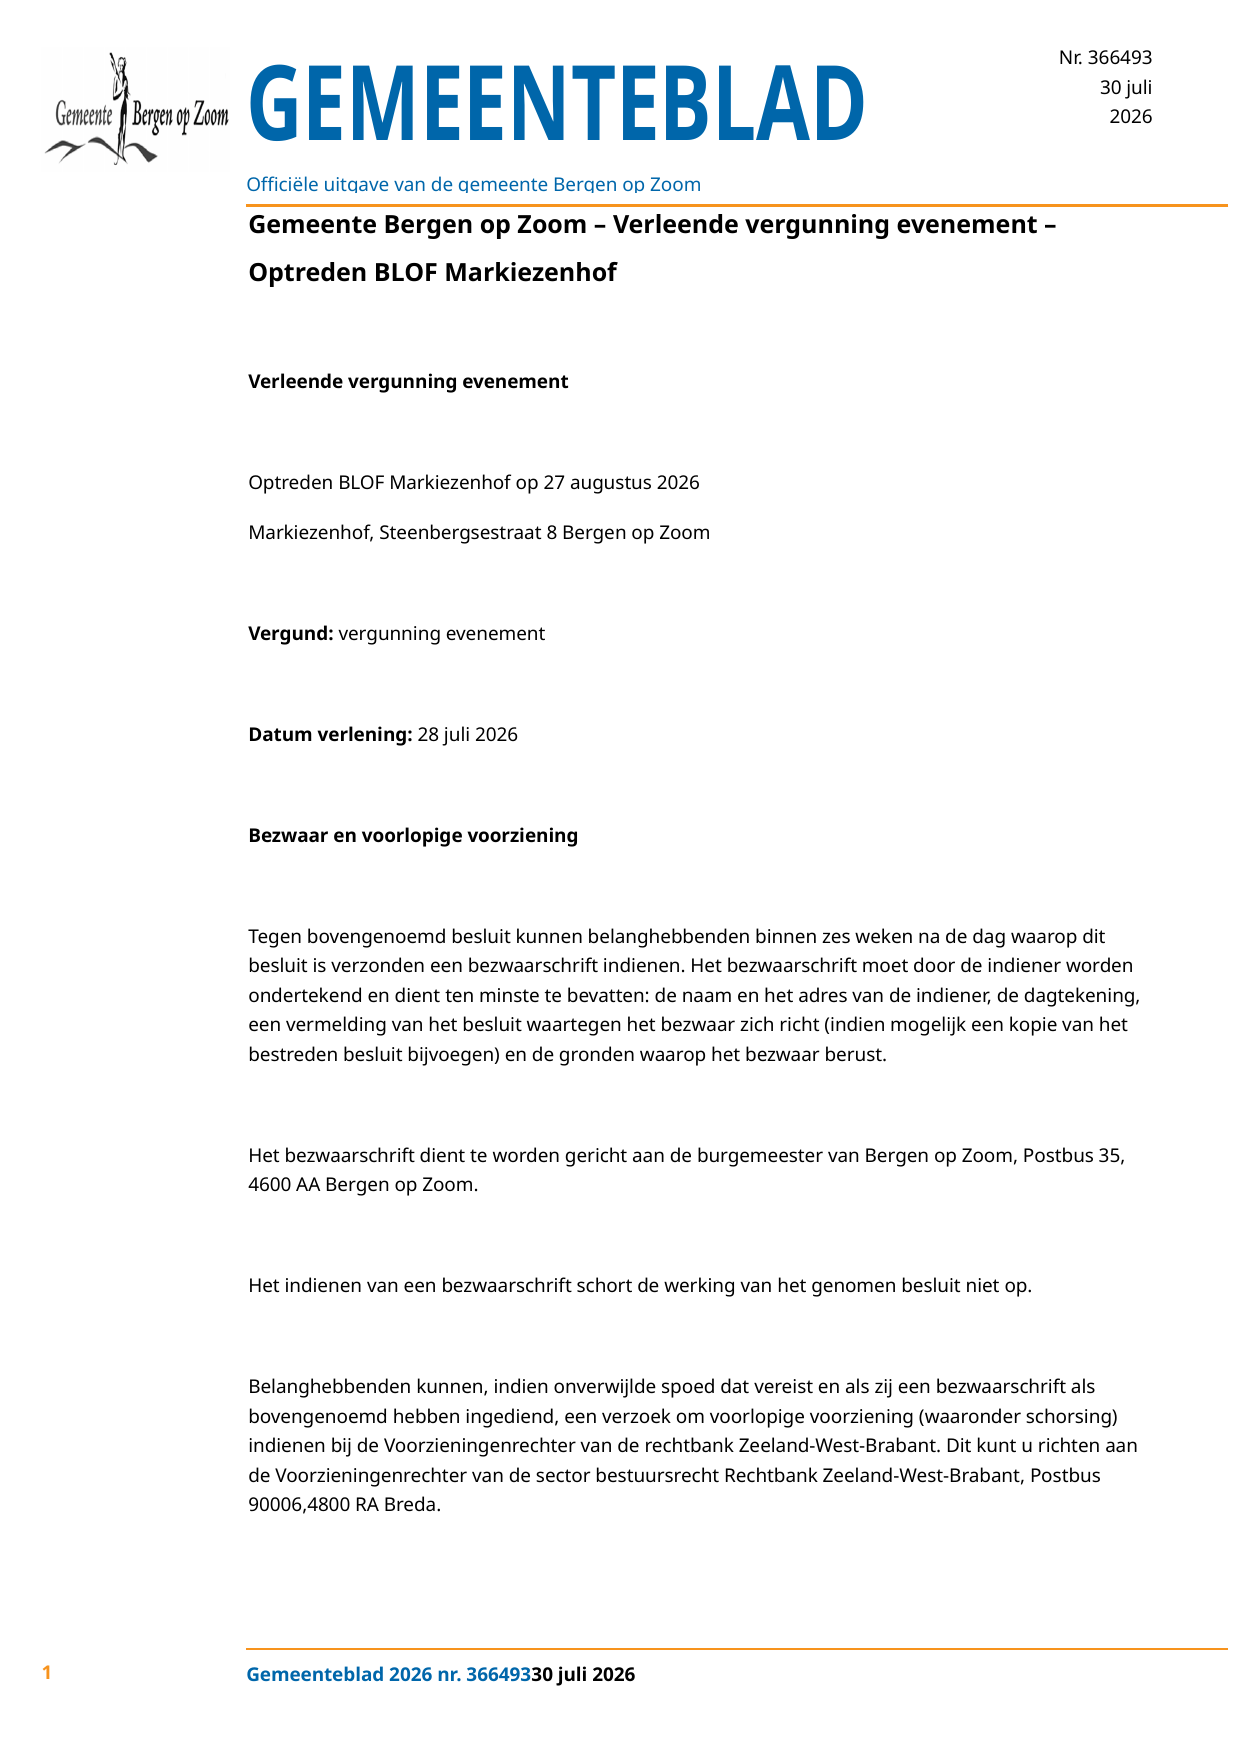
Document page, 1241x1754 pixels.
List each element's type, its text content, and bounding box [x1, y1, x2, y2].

text Markiezenhof, Steenbergsestraat 8 Bergen op Zoom [248, 519, 1152, 545]
picture [41, 47, 231, 172]
text Gemeente Bergen op Zoom – Verleende vergunning evenement – Optreden BLOF Markiezenhof [248, 207, 1152, 288]
text Belanghebbenden kunnen, indien onverwijlde spoed dat vereist en als zij een bezwaarschrift als bovengenoemd hebben ingediend, een verzoek om voorlopige voorziening (waaronder schorsing) indienen bij de Voorzieningenrechter van de rechtbank Zeeland-West-Brabant. Dit kunt u richten aan de Voorzieningenrechter van de sector bestuursrecht Rechtbank Zeeland-West-Brabant, Postbus 90006,4800 RA Breda. [248, 1373, 1152, 1517]
text Datum verlening: 28 juli 2026 [248, 721, 1152, 747]
text Bezwaar en voorlopige voorziening [248, 822, 1152, 848]
text Optreden BLOF Markiezenhof op 27 augustus 2026 [248, 469, 1152, 495]
text Tegen bovengenoemd besluit kunnen belanghebbenden binnen zes weken na de dag waarop dit besluit is verzonden een bezwaarschrift indienen. Het bezwaarschrift moet door de indiener worden ondertekend en dient ten minste te bevatten: de naam en het adres van de indiener, de dagtekening, een vermelding van het besluit waartegen het bezwaar zich richt (indien mogelijk een kopie van het bestreden besluit bijvoegen) en de gronden waarop het bezwaar berust. [248, 923, 1152, 1067]
text Vergund: vergunning evenement [248, 620, 1152, 646]
text Verleende vergunning evenement [248, 368, 1152, 394]
text Het indienen van een bezwaarschrift schort de werking van het genomen besluit niet op. [248, 1272, 1152, 1298]
text Het bezwaarschrift dient te worden gericht aan de burgemeester van Bergen op Zoom, Postbus 35, 4600 AA Bergen op Zoom. [248, 1142, 1152, 1197]
